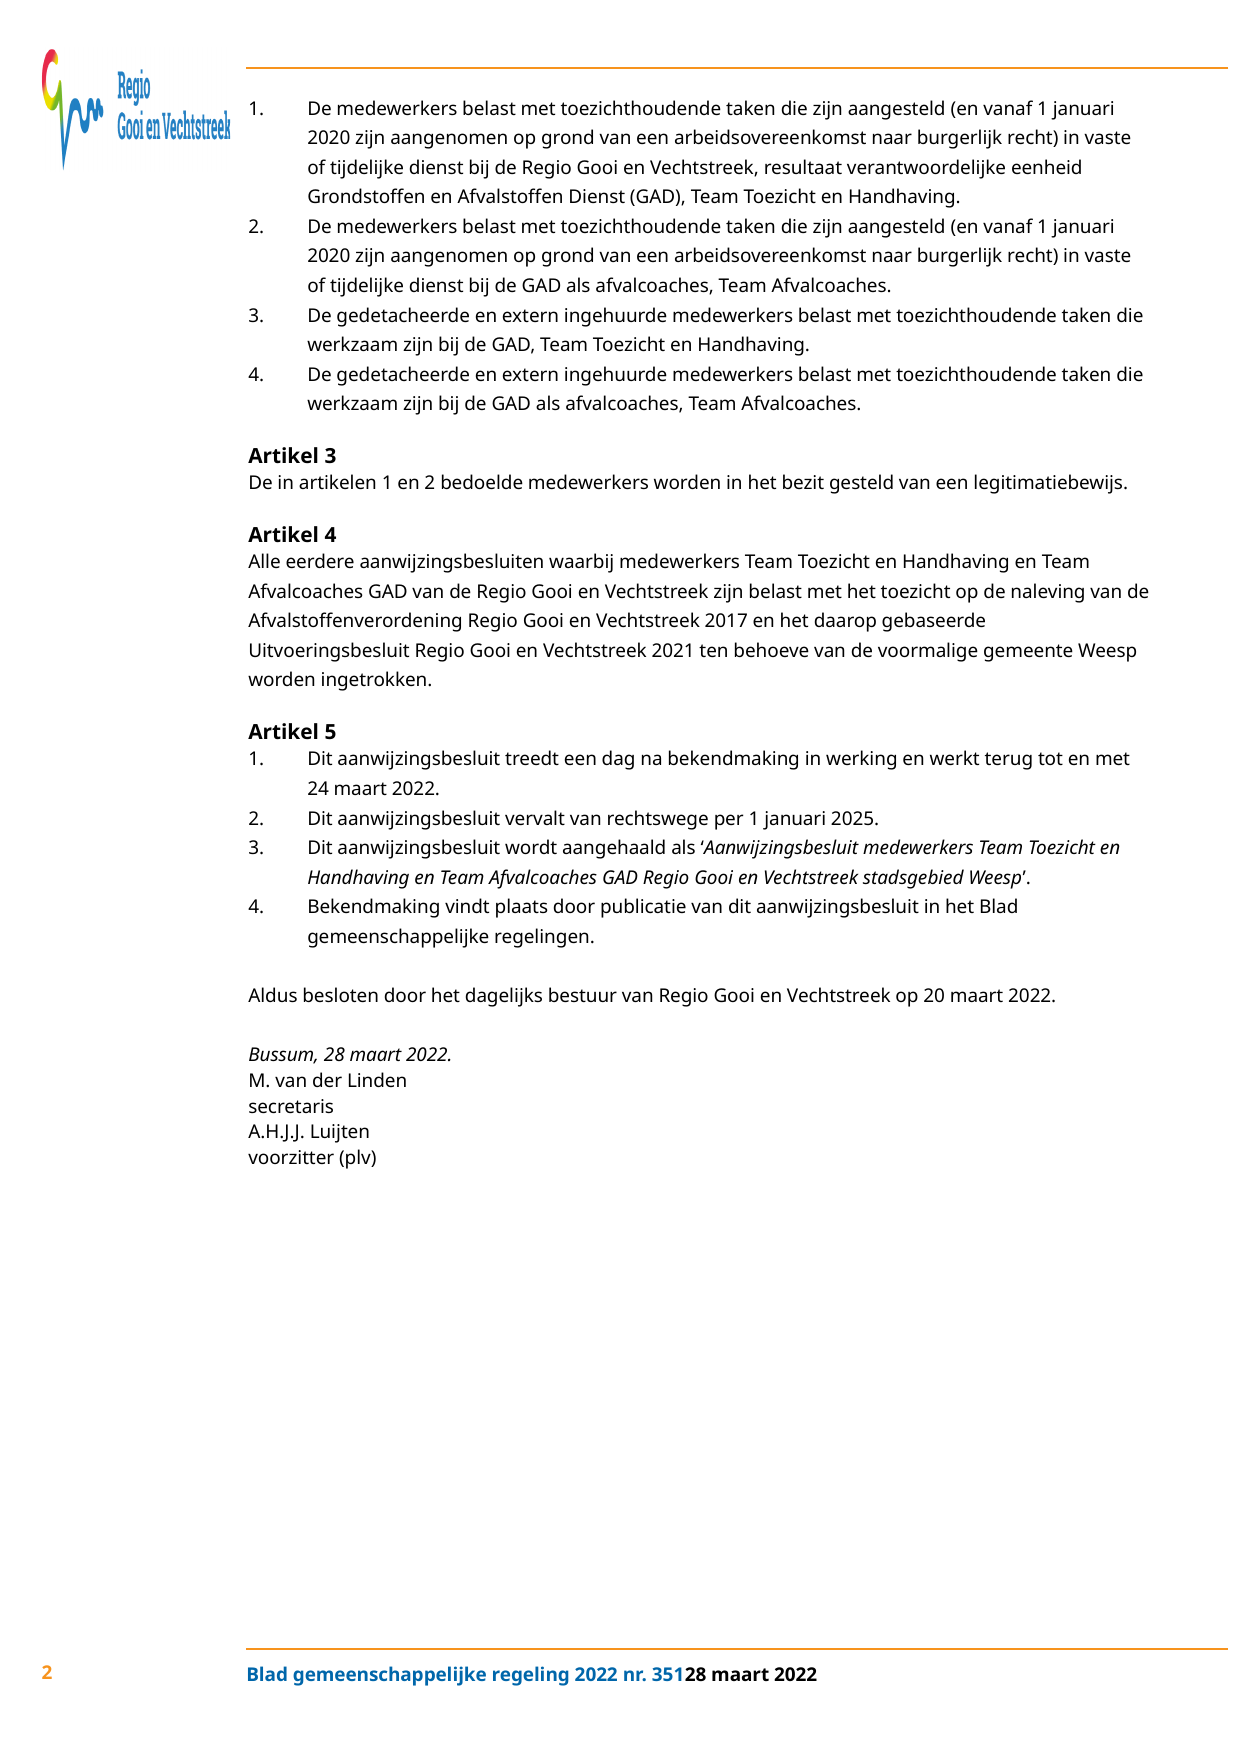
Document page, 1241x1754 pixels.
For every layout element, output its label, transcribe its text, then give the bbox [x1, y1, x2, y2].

text Artikel 4 [248, 520, 1152, 548]
text Artikel 5 [248, 717, 1152, 746]
list Dit aanwijzingsbesluit treedt een dag na bekendmaking in werking en werkt terug tot en met 24 maart 2022. [248, 746, 1152, 801]
text M. van der Linden [248, 1067, 1152, 1093]
text voorzitter (plv) [248, 1144, 1152, 1170]
text Artikel 3 [248, 441, 1152, 469]
picture [41, 47, 231, 172]
list Bekendmaking vindt plaats door publicatie van dit aanwijzingsbesluit in het Blad gemeenschappelijke regelingen. [248, 893, 1152, 949]
list De gedetacheerde en extern ingehuurde medewerkers belast met toezichthoudende taken die werkzaam zijn bij de GAD als afvalcoaches, Team Afvalcoaches. [248, 361, 1152, 416]
list Dit aanwijzingsbesluit wordt aangehaald als ‘Aanwijzingsbesluit medewerkers Team Toezicht en Handhaving en Team Afvalcoaches GAD Regio Gooi en Vechtstreek stadsgebied Weesp’. [248, 834, 1152, 889]
list De medewerkers belast met toezichthoudende taken die zijn aangesteld (en vanaf 1 januari 2020 zijn aangenomen op grond van een arbeidsovereenkomst naar burgerlijk recht) in vaste of tijdelijke dienst bij de GAD als afvalcoaches, Team Afvalcoaches. [248, 213, 1152, 298]
list De gedetacheerde en extern ingehuurde medewerkers belast met toezichthoudende taken die werkzaam zijn bij de GAD, Team Toezicht en Handhaving. [248, 302, 1152, 357]
text A.H.J.J. Luijten [248, 1118, 1152, 1144]
text De in artikelen 1 en 2 bedoelde medewerkers worden in het bezit gesteld van een legitimatiebewijs. [248, 469, 1152, 495]
text Alle eerdere aanwijzingsbesluiten waarbij medewerkers Team Toezicht en Handhaving en Team Afvalcoaches GAD van de Regio Gooi en Vechtstreek zijn belast met het toezicht op de naleving van de Afvalstoffenverordening Regio Gooi en Vechtstreek 2017 en het daarop gebaseerde Uitvoeringsbesluit Regio Gooi en Vechtstreek 2021 ten behoeve van de voormalige gemeente Weesp worden ingetrokken. [248, 548, 1152, 692]
list De medewerkers belast met toezichthoudende taken die zijn aangesteld (en vanaf 1 januari 2020 zijn aangenomen op grond van een arbeidsovereenkomst naar burgerlijk recht) in vaste of tijdelijke dienst bij de Regio Gooi en Vechtstreek, resultaat verantwoordelijke eenheid Grondstoffen en Afvalstoffen Dienst (GAD), Team Toezicht en Handhaving. [248, 95, 1152, 209]
list Dit aanwijzingsbesluit vervalt van rechtswege per 1 januari 2025. [248, 805, 1152, 830]
text Aldus besloten door het dagelijks bestuur van Regio Gooi en Vechtstreek op 20 maart 2022. [248, 982, 1152, 1008]
text Bussum, 28 maart 2022. [248, 1041, 1152, 1067]
text secretaris [248, 1093, 1152, 1118]
